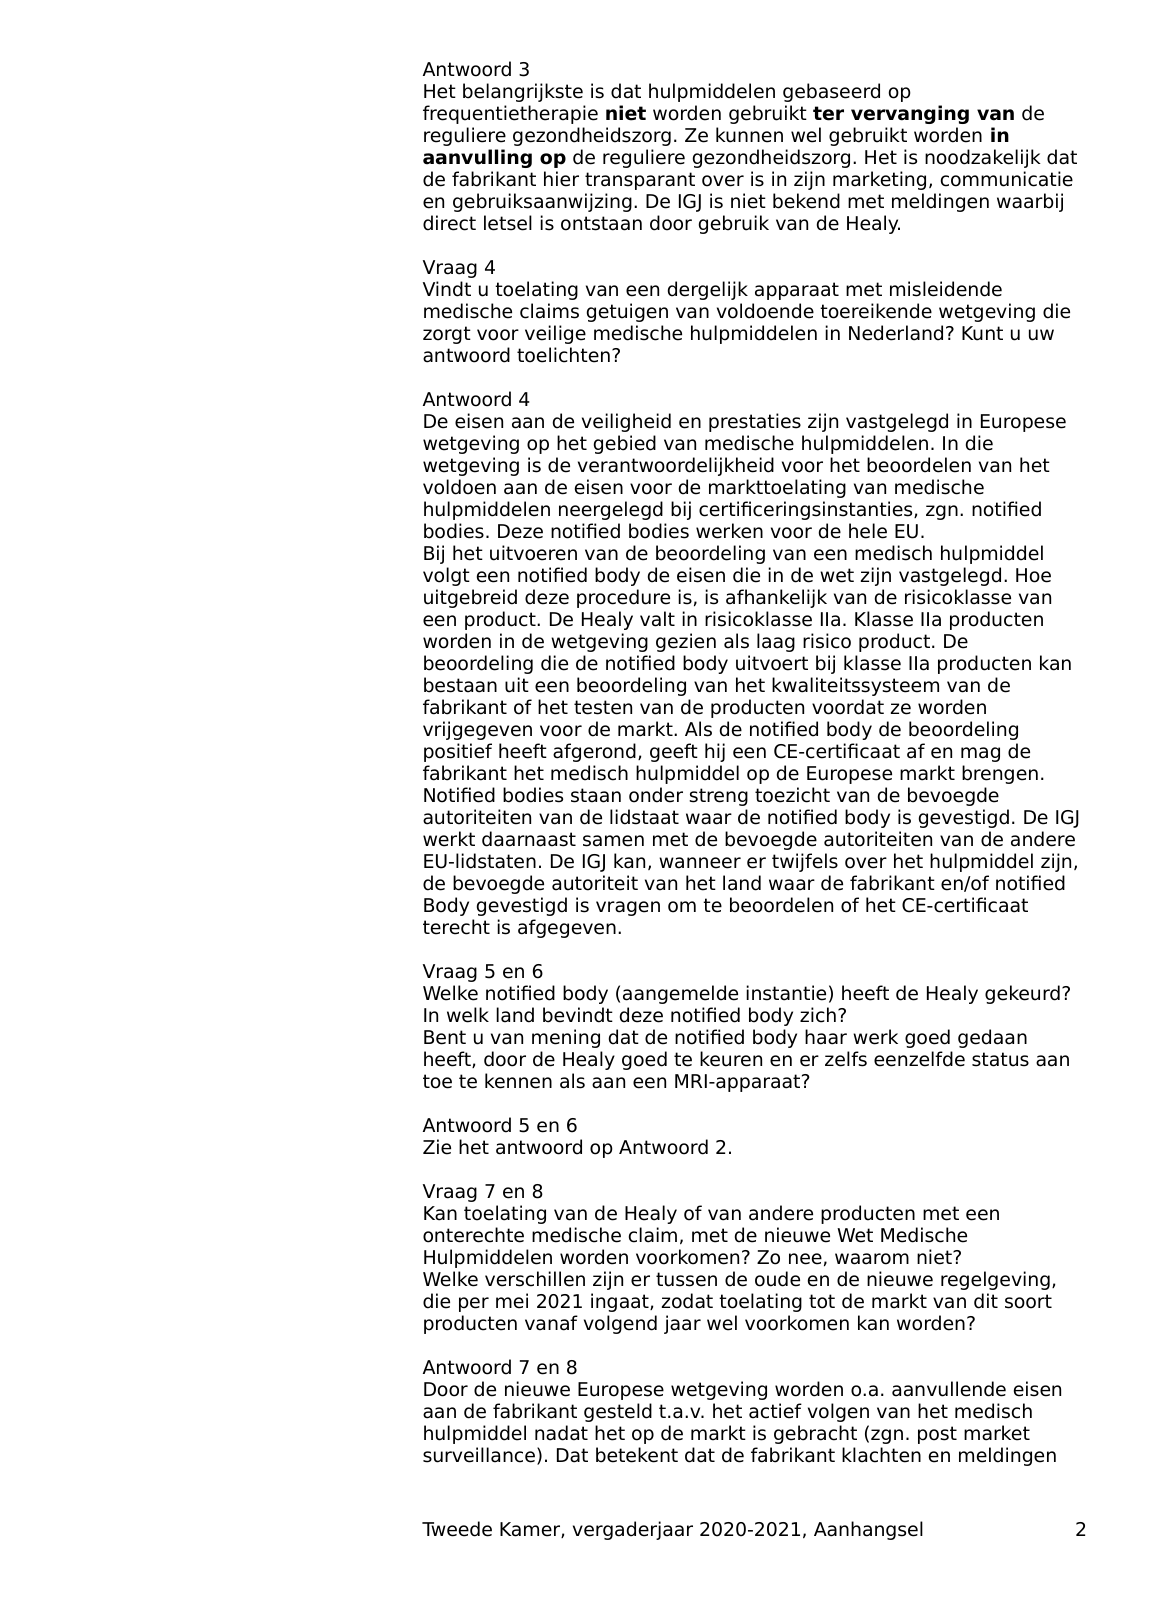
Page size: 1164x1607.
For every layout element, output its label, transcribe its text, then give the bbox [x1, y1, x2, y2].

text Bij het uitvoeren van de beoordeling van een medisch hulpmiddel volgt een notified body de eisen die in de wet zijn vastgelegd. Hoe uitgebreid deze procedure is, is afhankelijk van de risicoklasse van een product. De Healy valt in risicoklasse IIa. Klasse IIa producten worden in de wetgeving gezien als laag risico product. De beoordeling die de notified body uitvoert bij klasse IIa producten kan bestaan uit een beoordeling van het kwaliteitssysteem van de fabrikant of het testen van de producten voordat ze worden vrijgegeven voor de markt. Als de notified body de beoordeling positief heeft afgerond, geeft hij een CE-certificaat af en mag de fabrikant het medisch hulpmiddel op de Europese markt brengen. [422, 543, 1087, 785]
text Vindt u toelating van een dergelijk apparaat met misleidende medische claims getuigen van voldoende toereikende wetgeving die zorgt voor veilige medische hulpmiddelen in Nederland? Kunt u uw antwoord toelichten? [422, 279, 1087, 367]
text Zie het antwoord op Antwoord 2. [422, 1137, 1087, 1159]
text Welke verschillen zijn er tussen de oude en de nieuwe regelgeving, die per mei 2021 ingaat, zodat toelating tot de markt van dit soort producten vanaf volgend jaar wel voorkomen kan worden? [422, 1269, 1087, 1335]
text Vraag 7 en 8 [422, 1181, 1087, 1203]
text Bent u van mening dat de notified body haar werk goed gedaan heeft, door de Healy goed te keuren en er zelfs eenzelfde status aan toe te kennen als aan een MRI-apparaat? [422, 1027, 1087, 1093]
text Antwoord 3 [422, 59, 1087, 81]
text Kan toelating van de Healy of van andere producten met een onterechte medische claim, met de nieuwe Wet Medische Hulpmiddelen worden voorkomen? Zo nee, waarom niet? [422, 1203, 1087, 1269]
text Vraag 4 [422, 257, 1087, 279]
text Antwoord 5 en 6 [422, 1115, 1087, 1137]
text De eisen aan de veiligheid en prestaties zijn vastgelegd in Europese wetgeving op het gebied van medische hulpmiddelen. In die wetgeving is de verantwoordelijkheid voor het beoordelen van het voldoen aan de eisen voor de markttoelating van medische hulpmiddelen neergelegd bij certificeringsinstanties, zgn. notified bodies. Deze notified bodies werken voor de hele EU. [422, 411, 1087, 543]
text Door de nieuwe Europese wetgeving worden o.a. aanvullende eisen aan de fabrikant gesteld t.a.v. het actief volgen van het medisch hulpmiddel nadat het op de markt is gebracht (zgn. post market surveillance). Dat betekent dat de fabrikant klachten en meldingen [422, 1379, 1087, 1467]
text Welke notified body (aangemelde instantie) heeft de Healy gekeurd? In welk land bevindt deze notified body zich? [422, 983, 1087, 1027]
text Vraag 5 en 6 [422, 961, 1087, 983]
text Antwoord 7 en 8 [422, 1357, 1087, 1379]
text Het belangrijkste is dat hulpmiddelen gebaseerd op frequentietherapie niet worden gebruikt ter vervanging van de reguliere gezondheidszorg. Ze kunnen wel gebruikt worden in aanvulling op de reguliere gezondheidszorg. Het is noodzakelijk dat de fabrikant hier transparant over is in zijn marketing, communicatie en gebruiksaanwijzing. De IGJ is niet bekend met meldingen waarbij direct letsel is ontstaan door gebruik van de Healy. [422, 81, 1087, 235]
text Antwoord 4 [422, 389, 1087, 411]
text Notified bodies staan onder streng toezicht van de bevoegde autoriteiten van de lidstaat waar de notified body is gevestigd. De IGJ werkt daarnaast samen met de bevoegde autoriteiten van de andere EU-lidstaten. De IGJ kan, wanneer er twijfels over het hulpmiddel zijn, de bevoegde autoriteit van het land waar de fabrikant en/of notified Body gevestigd is vragen om te beoordelen of het CE-certificaat terecht is afgegeven. [422, 785, 1087, 939]
